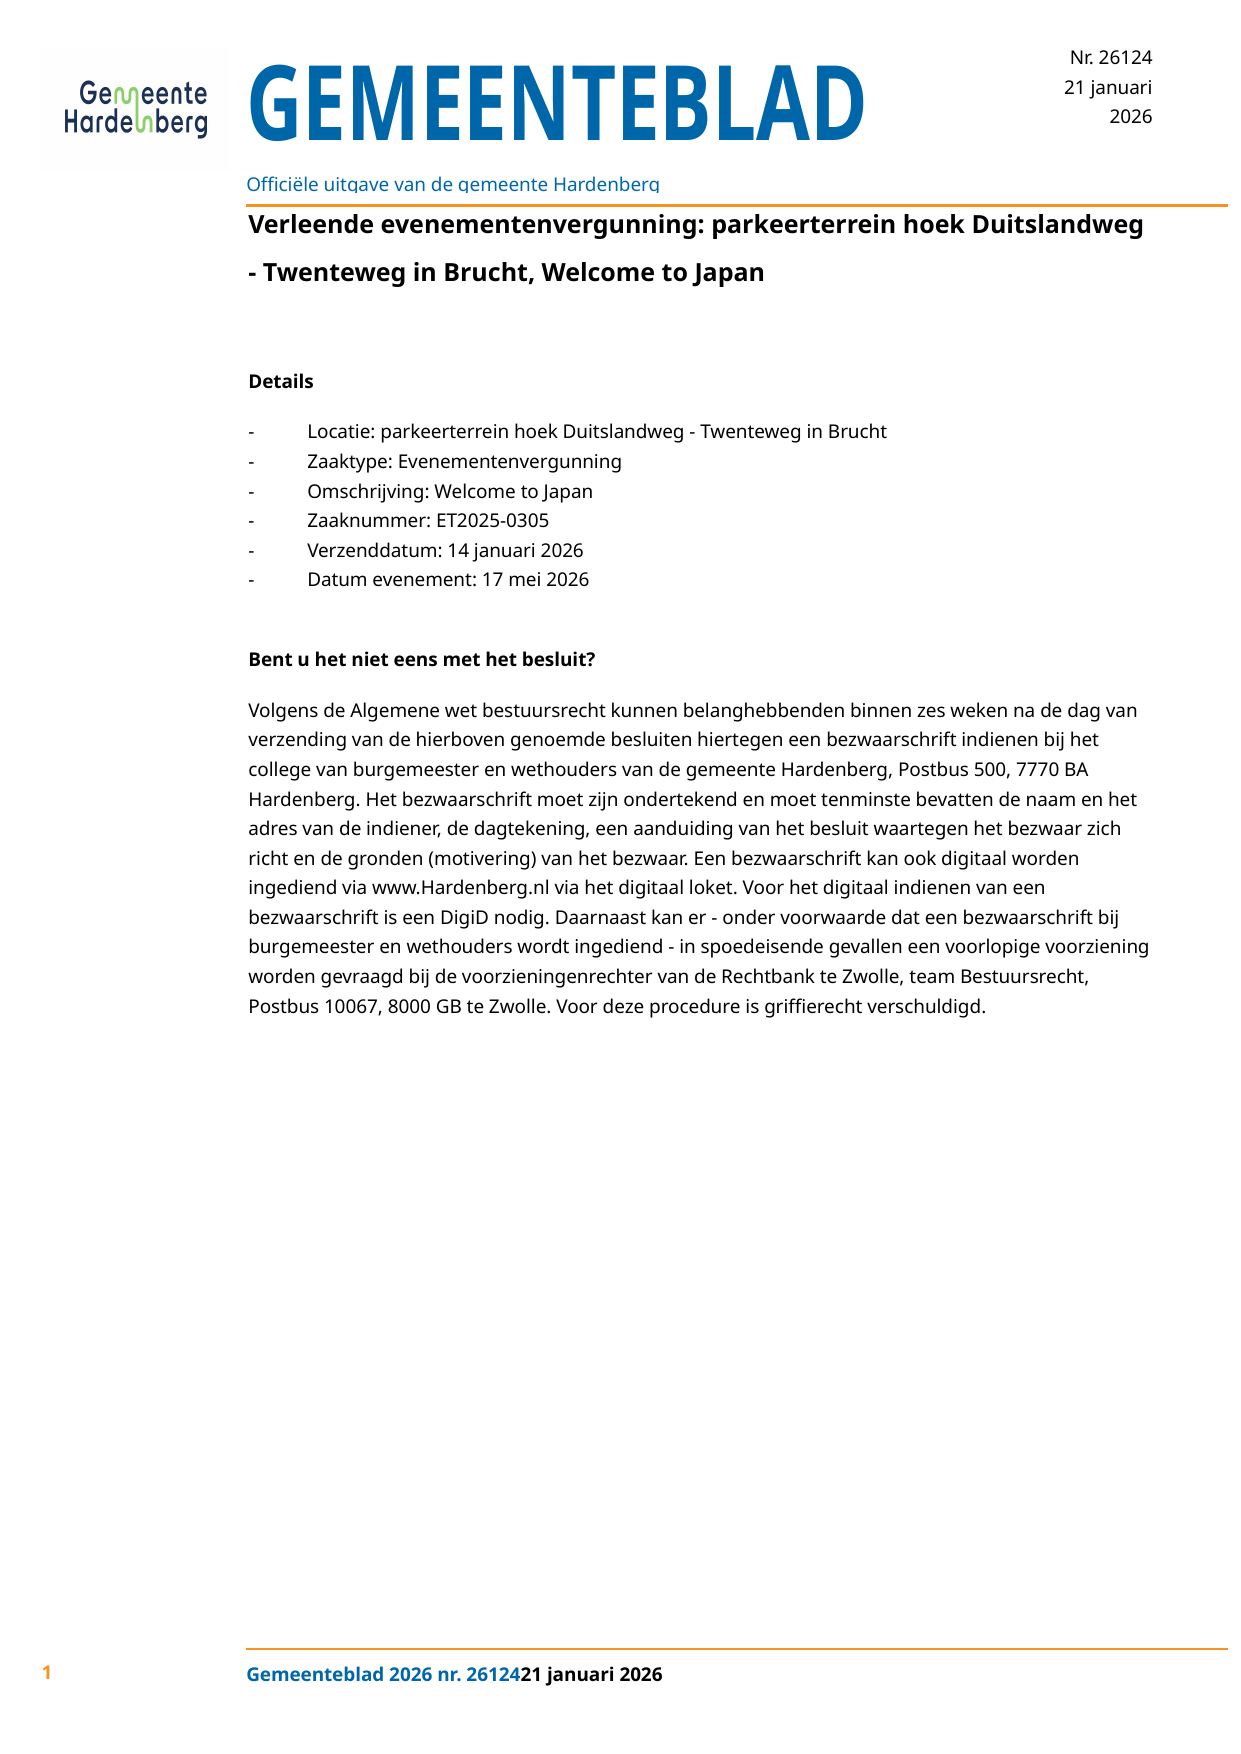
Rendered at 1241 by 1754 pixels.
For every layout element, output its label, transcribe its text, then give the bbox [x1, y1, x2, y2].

text Volgens de Algemene wet bestuursrecht kunnen belanghebbenden binnen zes weken na de dag van verzending van de hierboven genoemde besluiten hiertegen een bezwaarschrift indienen bij het college van burgemeester en wethouders van de gemeente Hardenberg, Postbus 500, 7770 BA Hardenberg. Het bezwaarschrift moet zijn ondertekend en moet tenminste bevatten de naam en het adres van de indiener, de dagtekening, een aanduiding van het besluit waartegen het bezwaar zich richt en de gronden (motivering) van het bezwaar. Een bezwaarschrift kan ook digitaal worden ingediend via www.Hardenberg.nl via het digitaal loket. Voor het digitaal indienen van een bezwaarschrift is een DigiD nodig. Daarnaast kan er - onder voorwaarde dat een bezwaarschrift bij burgemeester en wethouders wordt ingediend - in spoedeisende gevallen een voorlopige voorziening worden gevraagd bij de voorzieningenrechter van de Rechtbank te Zwolle, team Bestuursrecht, Postbus 10067, 8000 GB te Zwolle. Voor deze procedure is griffierecht verschuldigd. [248, 697, 1152, 1019]
text Details [248, 368, 1152, 394]
list Zaaktype: Evenementenvergunning [248, 448, 1152, 474]
list Verzenddatum: 14 januari 2026 [248, 537, 1152, 563]
list Omschrijving: Welcome to Japan [248, 478, 1152, 504]
list Zaaknummer: ET2025-0305 [248, 507, 1152, 533]
text Bent u het niet eens met het besluit? [248, 647, 1152, 672]
list Datum evenement: 17 mei 2026 [248, 567, 1152, 592]
text Verleende evenementenvergunning: parkeerterrein hoek Duitslandweg - Twenteweg in Brucht, Welcome to Japan [248, 207, 1152, 288]
picture [41, 47, 231, 172]
list Locatie: parkeerterrein hoek Duitslandweg - Twenteweg in Brucht [248, 419, 1152, 444]
